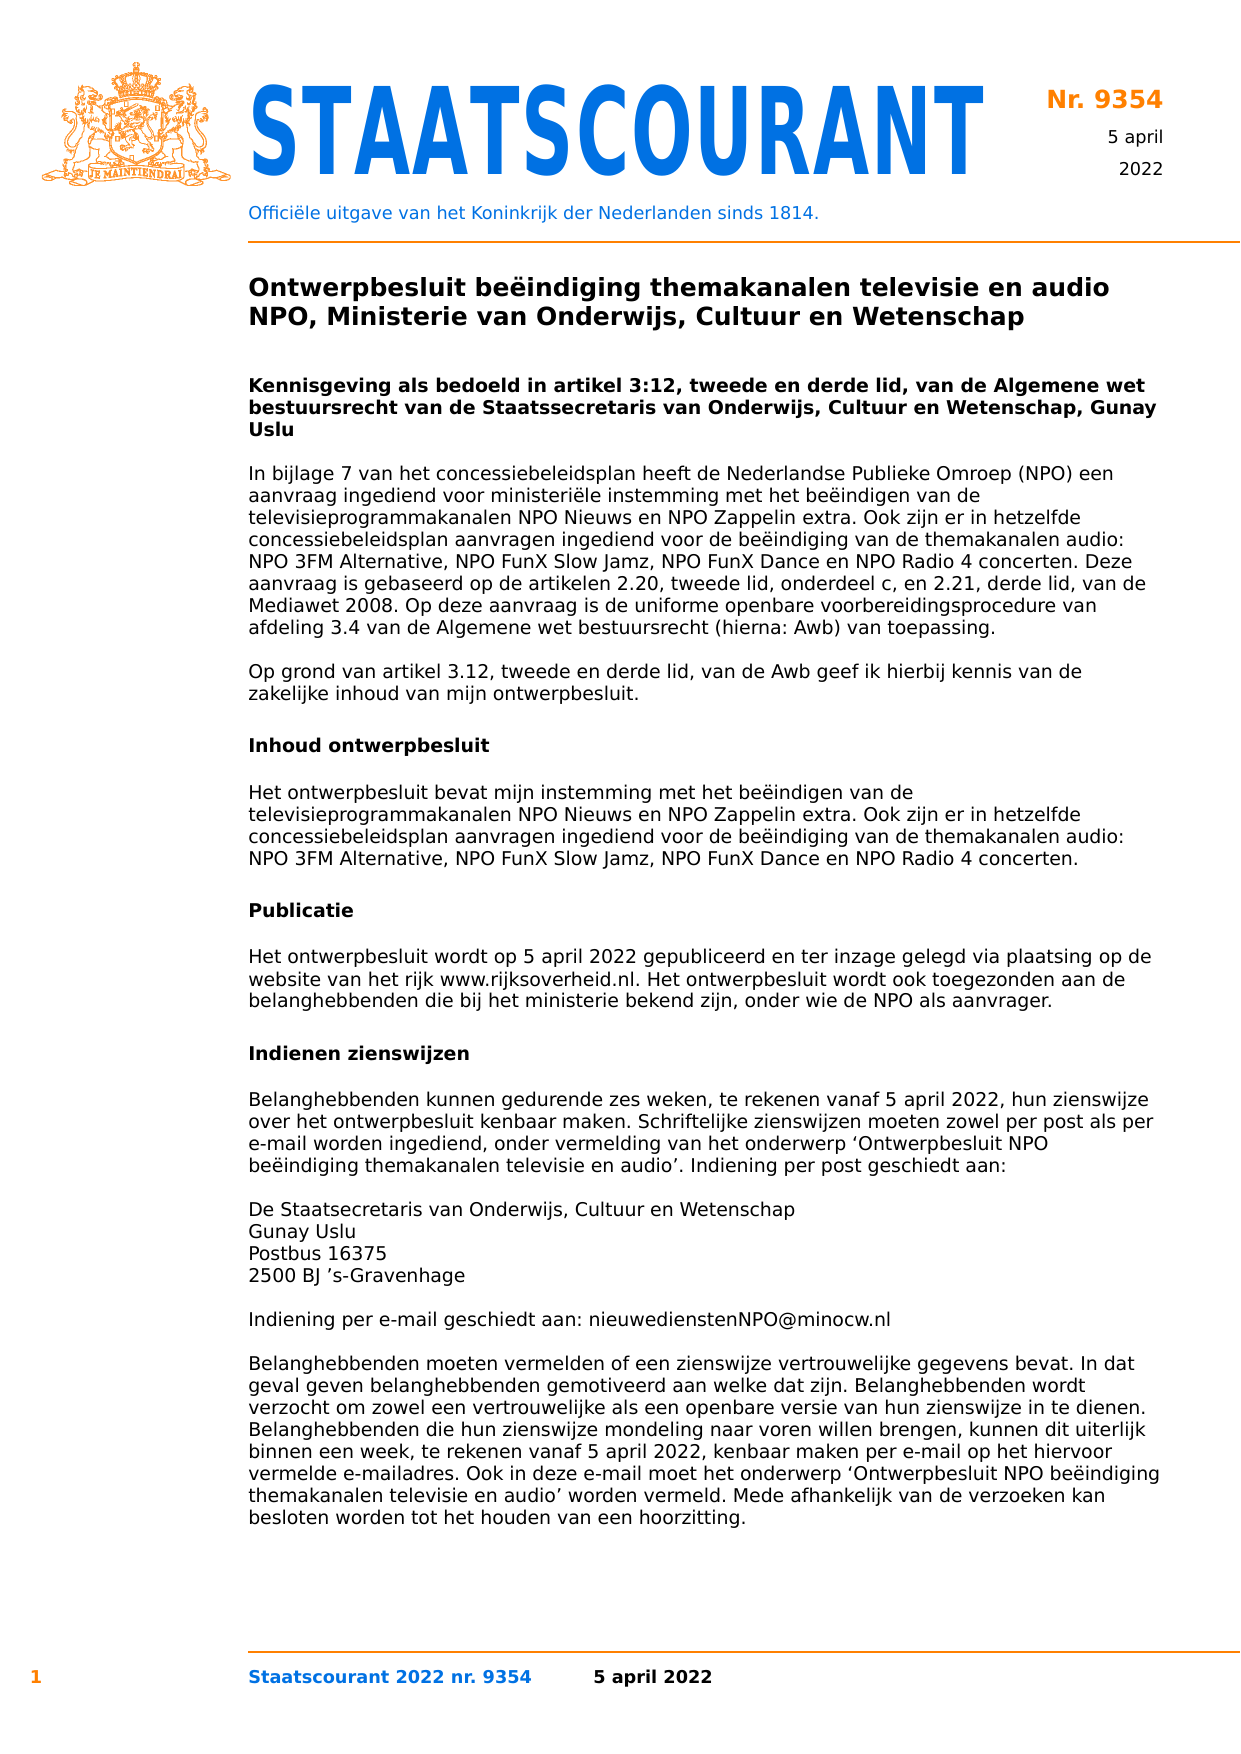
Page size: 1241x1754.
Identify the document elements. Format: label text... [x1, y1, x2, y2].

subtitle Inhoud ontwerpbesluit [248, 734, 1163, 757]
table_header Nr. 9354 [998, 62, 1240, 121]
subtitle Publicatie [248, 899, 1163, 921]
text Het ontwerpbesluit bevat mijn instemming met het beëindigen van de televisieprogrammakanalen NPO Nieuws en NPO Zappelin extra. Ook zijn er in hetzelfde concessiebeleidsplan aanvragen ingediend voor de beëindiging van de themakanalen audio: NPO 3FM Alternative, NPO FunX Slow Jamz, NPO FunX Dance en NPO Radio 4 concerten. [248, 782, 1163, 869]
text In bijlage 7 van het concessiebeleidsplan heeft de Nederlandse Publieke Omroep (NPO) een aanvraag ingediend voor ministeriële instemming met het beëindigen van de televisieprogrammakanalen NPO Nieuws en NPO Zappelin extra. Ook zijn er in hetzelfde concessiebeleidsplan aanvragen ingediend voor de beëindiging van de themakanalen audio: NPO 3FM Alternative, NPO FunX Slow Jamz, NPO FunX Dance en NPO Radio 4 concerten. Deze aanvraag is gebaseerd op de artikelen 2.20, tweede lid, onderdeel c, en 2.21, derde lid, van de Mediawet 2008. Op deze aanvraag is de uniforme openbare voorbereidingsprocedure van afdeling 3.4 van de Algemene wet bestuursrecht (hierna: Awb) van toepassing. [248, 463, 1163, 639]
picture [41, 62, 231, 186]
text Postbus 16375 [248, 1243, 1163, 1265]
subtitle Indienen zienswijzen [248, 1042, 1163, 1064]
text Belanghebbenden die hun zienswijze mondeling naar voren willen brengen, kunnen dit uiterlijk binnen een week, te rekenen vanaf 5 april 2022, kenbaar maken per e-mail op het hiervoor vermelde e-mailadres. Ook in deze e-mail moet het onderwerp ‘Ontwerpbesluit NPO beëindiging themakanalen televisie en audio’ worden vermeld. Mede afhankelijk van de verzoeken kan besloten worden tot het houden van een hoorzitting. [248, 1419, 1163, 1529]
table_header [25, 62, 248, 241]
table_header STAATSCOURANT [248, 62, 998, 203]
text De Staatsecretaris van Onderwijs, Cultuur en Wetenschap [248, 1199, 1163, 1221]
text Gunay Uslu [248, 1221, 1163, 1243]
subtitle Ontwerpbesluit beëindiging themakanalen televisie en audio NPO, Ministerie van Onderwijs, Cultuur en Wetenschap [248, 273, 1163, 331]
table_cell Officiële uitgave van het Koninkrijk der Nederlanden sinds 1814. [248, 203, 1240, 241]
table_cell 2022 [998, 153, 1240, 203]
text Indiening per e-mail geschiedt aan: nieuwedienstenNPO@minocw.nl [248, 1309, 1163, 1331]
text 2500 BJ ’s-Gravenhage [248, 1265, 1163, 1287]
text Kennisgeving als bedoeld in artikel 3:12, tweede en derde lid, van de Algemene wet bestuursrecht van de Staatssecretaris van Onderwijs, Cultuur en Wetenschap, Gunay Uslu [248, 375, 1163, 441]
text Op grond van artikel 3.12, tweede en derde lid, van de Awb geef ik hierbij kennis van de zakelijke inhoud van mijn ontwerpbesluit. [248, 661, 1163, 704]
text Belanghebbenden moeten vermelden of een zienswijze vertrouwelijke gegevens bevat. In dat geval geven belanghebbenden gemotiveerd aan welke dat zijn. Belanghebbenden wordt verzocht om zowel een vertrouwelijke als een openbare versie van hun zienswijze in te dienen. [248, 1353, 1163, 1419]
text Het ontwerpbesluit wordt op 5 april 2022 gepubliceerd en ter inzage gelegd via plaatsing op de website van het rijk www.rijksoverheid.nl. Het ontwerpbesluit wordt ook toegezonden aan de belanghebbenden die bij het ministerie bekend zijn, onder wie de NPO als aanvrager. [248, 946, 1163, 1012]
table_cell 5 april [998, 121, 1240, 153]
text Belanghebbenden kunnen gedurende zes weken, te rekenen vanaf 5 april 2022, hun zienswijze over het ontwerpbesluit kenbaar maken. Schriftelijke zienswijzen moeten zowel per post als per e-mail worden ingediend, onder vermelding van het onderwerp ‘Ontwerpbesluit NPO beëindiging themakanalen televisie en audio’. Indiening per post geschiedt aan: [248, 1089, 1163, 1177]
